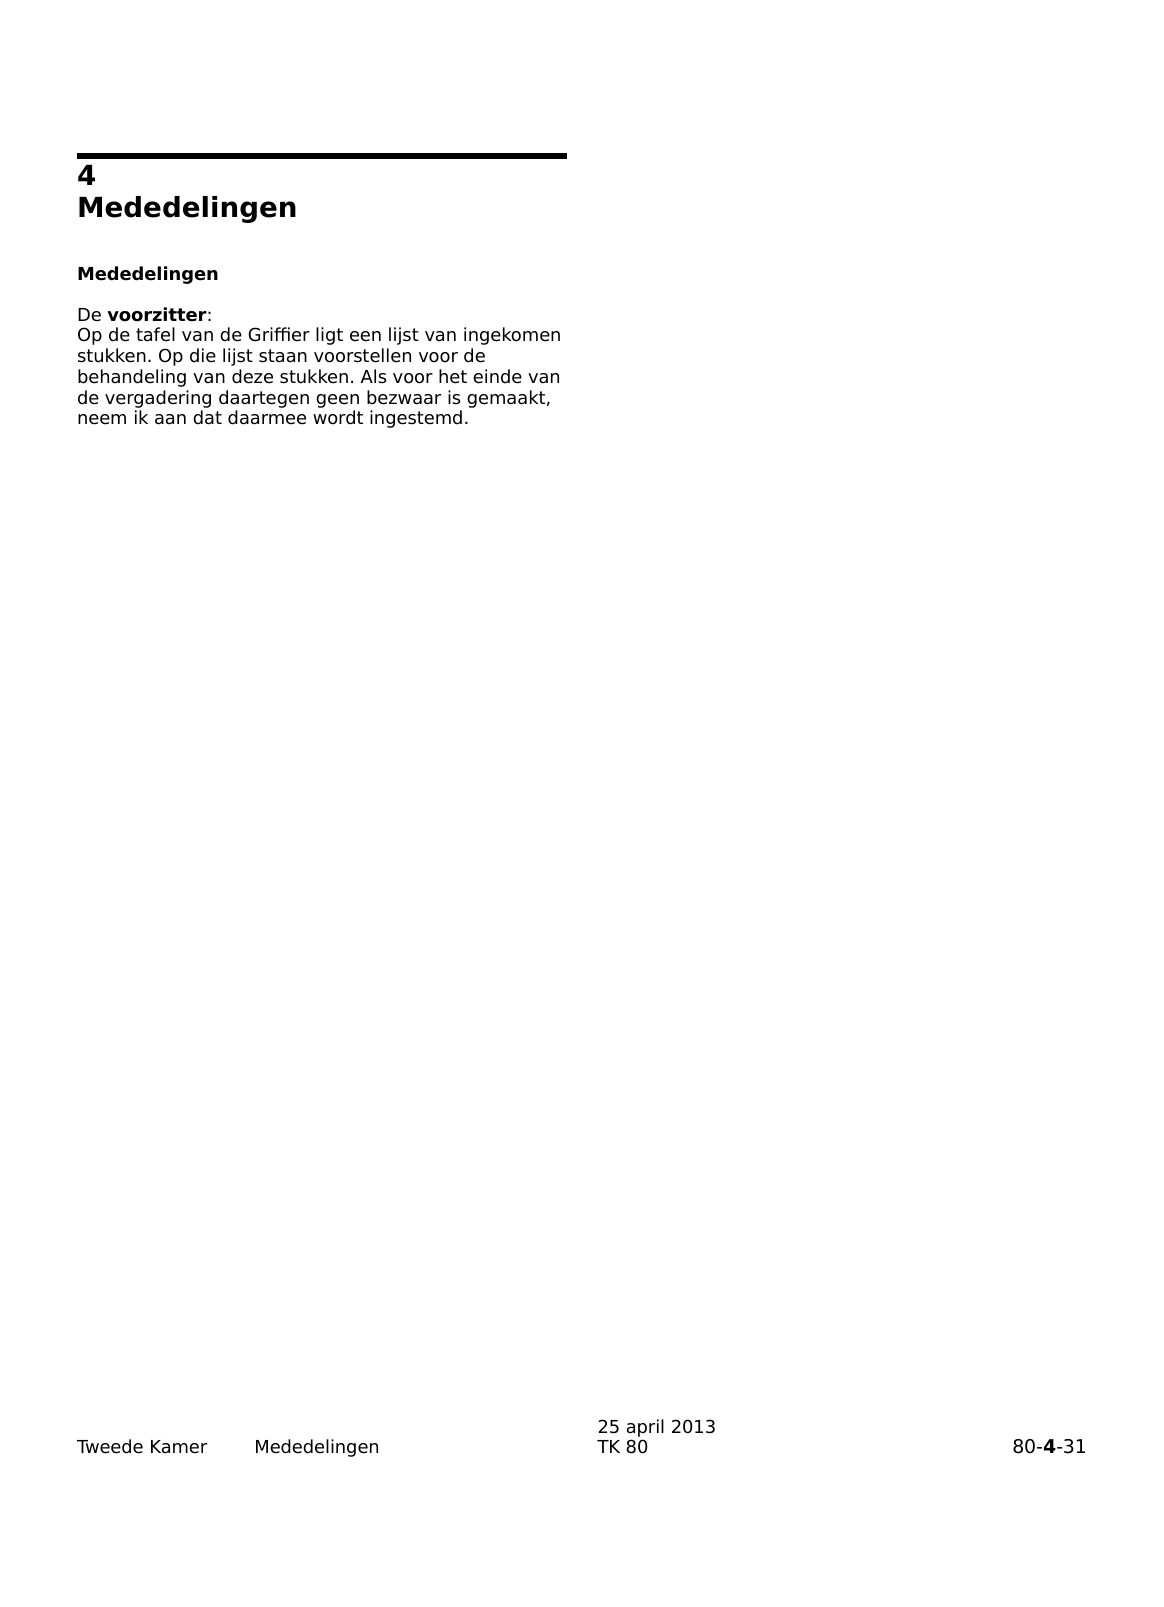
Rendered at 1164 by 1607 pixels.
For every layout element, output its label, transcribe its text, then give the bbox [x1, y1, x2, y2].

text Op de tafel van de Griffier ligt een lijst van ingekomen stukken. Op die lijst staan voorstellen voor de behandeling van deze stukken. Als voor het einde van de vergadering daartegen geen bezwaar is gemaakt, neem ik aan dat daarmee wordt ingestemd. [77, 325, 567, 429]
title 4 Mededelingen [77, 159, 567, 224]
text De voorzitter: [77, 304, 567, 325]
text Mededelingen [77, 264, 567, 284]
